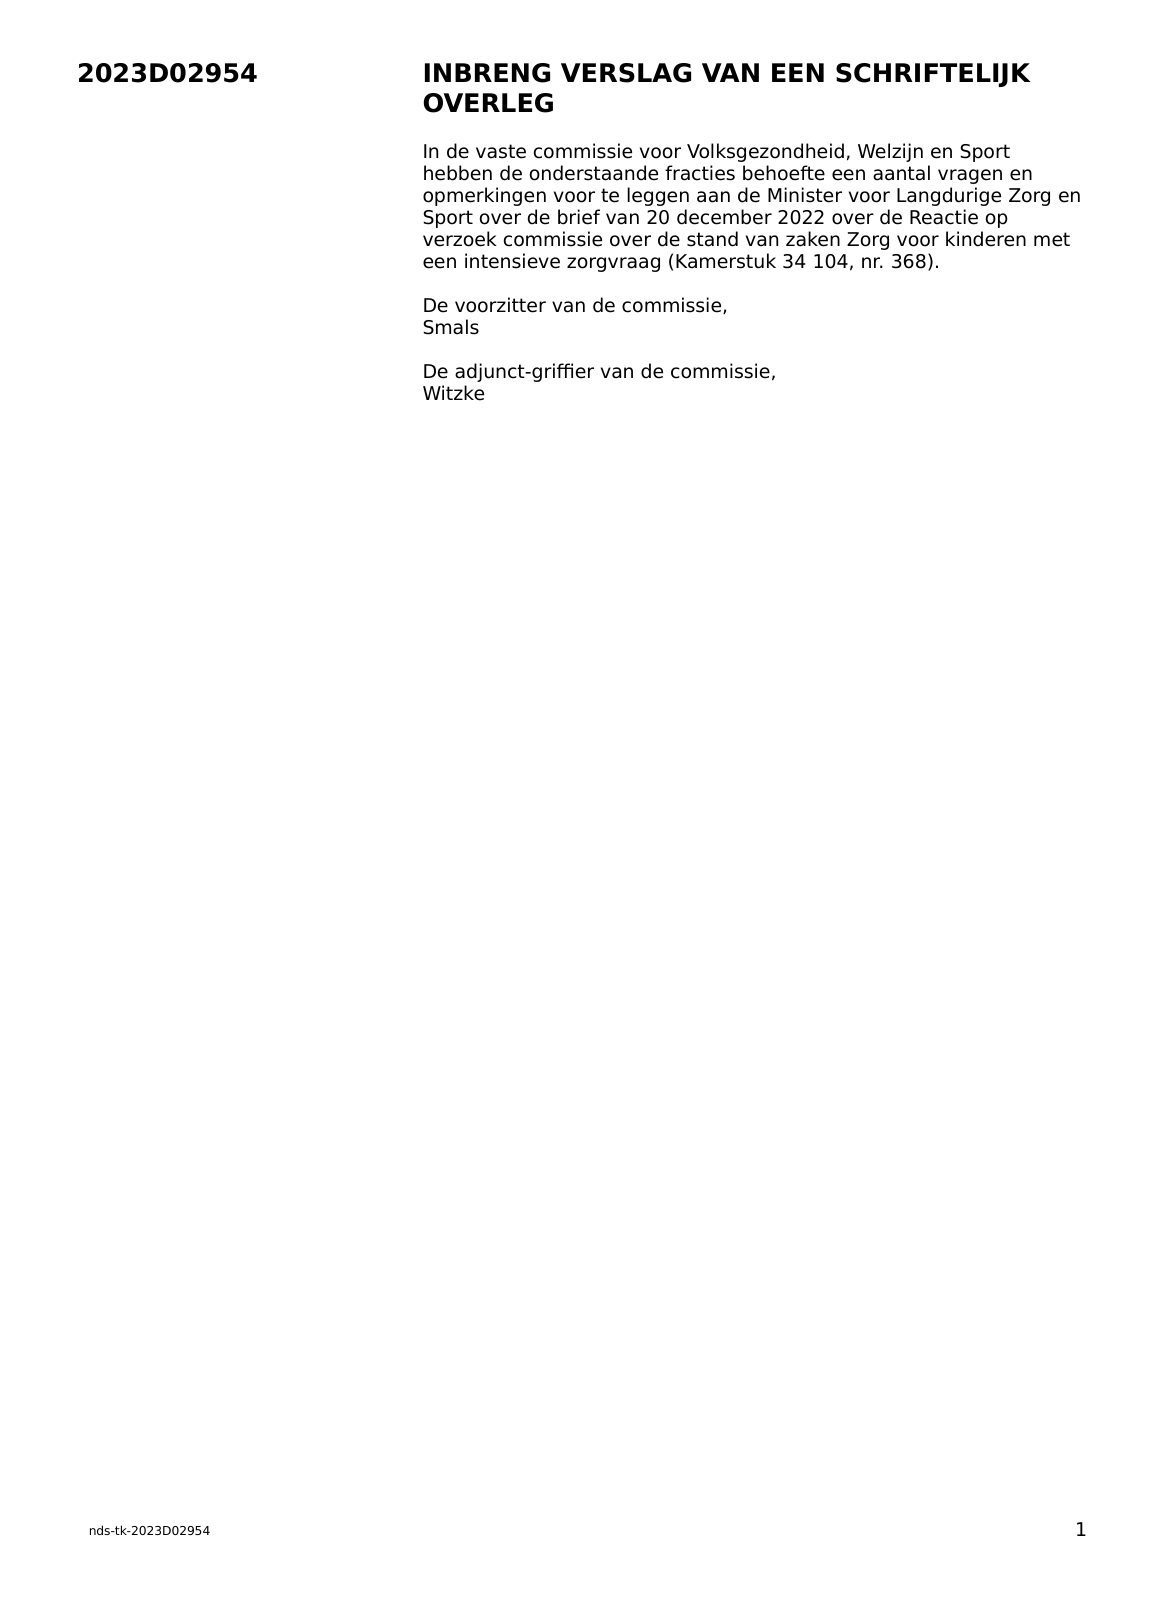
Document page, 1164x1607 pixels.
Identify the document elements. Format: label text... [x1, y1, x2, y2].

text De voorzitter van de commissie, [422, 295, 1087, 317]
text De adjunct-griffier van de commissie, [422, 361, 1087, 383]
text 2023D02954 INBRENG VERSLAG VAN EEN SCHRIFTELIJK OVERLEG [77, 59, 1087, 118]
text nds-tk-2023D02954 [88, 1524, 323, 1538]
text In de vaste commissie voor Volksgezondheid, Welzijn en Sport hebben de onderstaande fracties behoefte een aantal vragen en opmerkingen voor te leggen aan de Minister voor Langdurige Zorg en Sport over de brief van 20 december 2022 over de Reactie op verzoek commissie over de stand van zaken Zorg voor kinderen met een intensieve zorgvraag (Kamerstuk 34 104, nr. 368). [422, 141, 1087, 272]
text Smals [422, 317, 1087, 339]
text Witzke [422, 383, 1087, 405]
